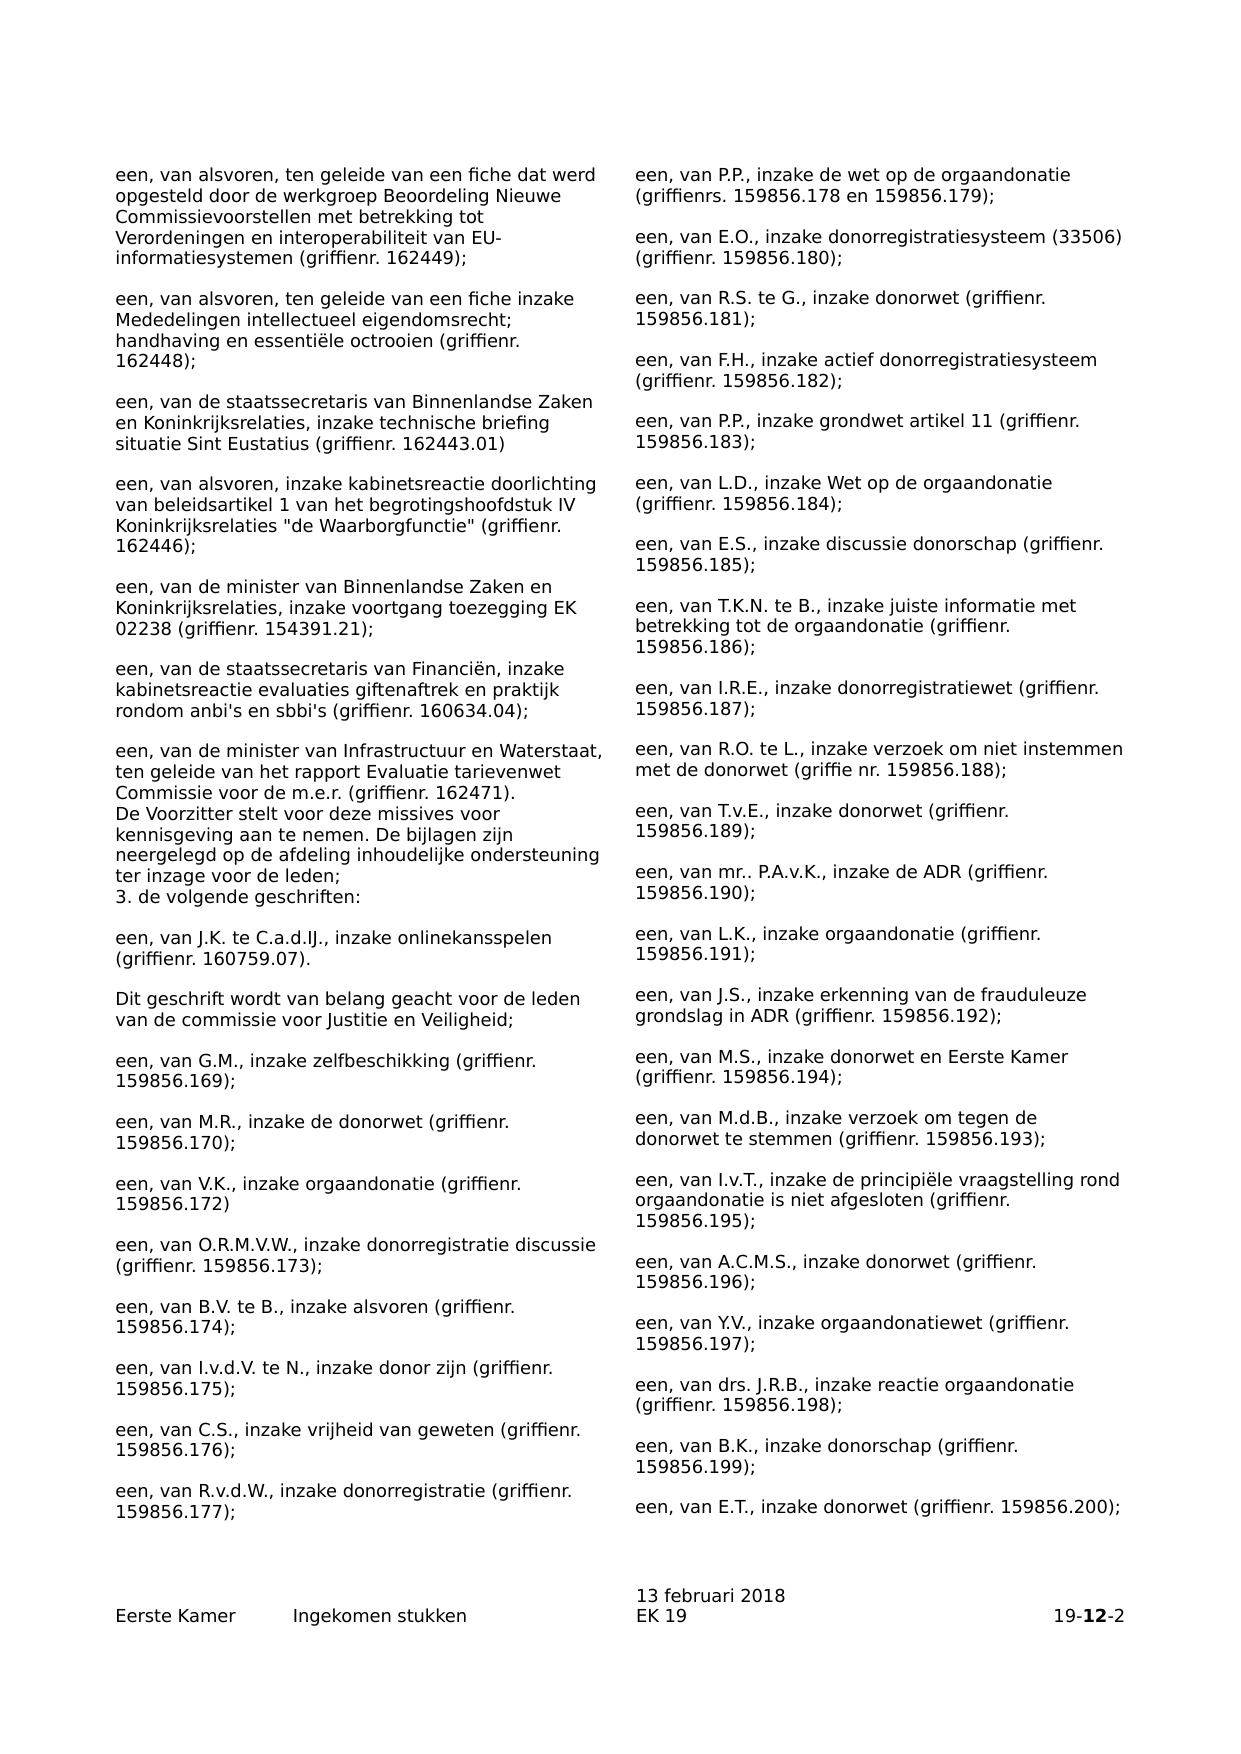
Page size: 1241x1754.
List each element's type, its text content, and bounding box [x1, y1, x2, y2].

text een, van P.P., inzake de wet op de orgaandonatie (griffienrs. 159856.178 en 159856.179); [635, 165, 1125, 207]
text 3. de volgende geschriften: [115, 887, 605, 908]
text een, van M.S., inzake donorwet en Eerste Kamer (griffienr. 159856.194); [635, 1046, 1125, 1088]
text een, van de minister van Binnenlandse Zaken en Koninkrijksrelaties, inzake voortgang toezegging EK 02238 (griffienr. 154391.21); [115, 577, 605, 639]
text Dit geschrift wordt van belang geacht voor de leden van de commissie voor Justitie en Veiligheid; [115, 989, 605, 1031]
text een, van E.S., inzake discussie donorschap (griffienr. 159856.185); [635, 534, 1125, 576]
text een, van C.S., inzake vrijheid van geweten (griffienr. 159856.176); [115, 1419, 605, 1461]
text een, van E.T., inzake donorwet (griffienr. 159856.200); [635, 1497, 1125, 1518]
text een, van I.R.E., inzake donorregistratiewet (griffienr. 159856.187); [635, 678, 1125, 719]
text een, van I.v.d.V. te N., inzake donor zijn (griffienr. 159856.175); [115, 1358, 605, 1399]
text een, van E.O., inzake donorregistratiesysteem (33506) (griffienr. 159856.180); [635, 227, 1125, 268]
text een, van M.d.B., inzake verzoek om tegen de donorwet te stemmen (griffienr. 159856.193); [635, 1108, 1125, 1149]
text een, van R.v.d.W., inzake donorregistratie (griffienr. 159856.177); [115, 1481, 605, 1522]
text een, van R.S. te G., inzake donorwet (griffienr. 159856.181); [635, 288, 1125, 330]
text een, van mr.. P.A.v.K., inzake de ADR (griffienr. 159856.190); [635, 862, 1125, 903]
text een, van G.M., inzake zelfbeschikking (griffienr. 159856.169); [115, 1051, 605, 1092]
text een, van A.C.M.S., inzake donorwet (griffienr. 159856.196); [635, 1252, 1125, 1293]
text een, van B.V. te B., inzake alsvoren (griffienr. 159856.174); [115, 1296, 605, 1338]
text een, van T.v.E., inzake donorwet (griffienr. 159856.189); [635, 801, 1125, 842]
text een, van de staatssecretaris van Financiën, inzake kabinetsreactie evaluaties giftenaftrek en praktijk rondom anbi's en sbbi's (griffienr. 160634.04); [115, 659, 605, 721]
text een, van Y.V., inzake orgaandonatiewet (griffienr. 159856.197); [635, 1313, 1125, 1354]
text een, van J.K. te C.a.d.IJ., inzake onlinekansspelen (griffienr. 160759.07). [115, 928, 605, 969]
text een, van V.K., inzake orgaandonatie (griffienr. 159856.172) [115, 1173, 605, 1215]
text een, van B.K., inzake donorschap (griffienr. 159856.199); [635, 1436, 1125, 1477]
text een, van M.R., inzake de donorwet (griffienr. 159856.170); [115, 1112, 605, 1153]
text een, van L.K., inzake orgaandonatie (griffienr. 159856.191); [635, 923, 1125, 965]
text een, van P.P., inzake grondwet artikel 11 (griffienr. 159856.183); [635, 411, 1125, 453]
text een, van alsvoren, ten geleide van een fiche dat werd opgesteld door de werkgroep Beoordeling Nieuwe Commissievoorstellen met betrekking tot Verordeningen en interoperabiliteit van EU-informatiesystemen (griffienr. 162449); [115, 165, 605, 269]
text een, van F.H., inzake actief donorregistratiesysteem (griffienr. 159856.182); [635, 350, 1125, 391]
text een, van alsvoren, inzake kabinetsreactie doorlichting van beleidsartikel 1 van het begrotingshoofdstuk IV Koninkrijksrelaties "de Waarborgfunctie" (griffienr. 162446); [115, 474, 605, 557]
text een, van J.S., inzake erkenning van de frauduleuze grondslag in ADR (griffienr. 159856.192); [635, 985, 1125, 1026]
text een, van O.R.M.V.W., inzake donorregistratie discussie (griffienr. 159856.173); [115, 1235, 605, 1276]
text een, van de staatssecretaris van Binnenlandse Zaken en Koninkrijksrelaties, inzake technische briefing situatie Sint Eustatius (griffienr. 162443.01) [115, 392, 605, 454]
text een, van T.K.N. te B., inzake juiste informatie met betrekking tot de orgaandonatie (griffienr. 159856.186); [635, 596, 1125, 658]
text een, van drs. J.R.B., inzake reactie orgaandonatie (griffienr. 159856.198); [635, 1374, 1125, 1416]
text een, van alsvoren, ten geleide van een fiche inzake Mededelingen intellectueel eigendomsrecht; handhaving en essentiële octrooien (griffienr. 162448); [115, 289, 605, 372]
text een, van de minister van Infrastructuur en Waterstaat, ten geleide van het rapport Evaluatie tarievenwet Commissie voor de m.e.r. (griffienr. 162471). [115, 741, 605, 803]
text een, van R.O. te L., inzake verzoek om niet instemmen met de donorwet (griffie nr. 159856.188); [635, 739, 1125, 781]
text De Voorzitter stelt voor deze missives voor kennisgeving aan te nemen. De bijlagen zijn neergelegd op de afdeling inhoudelijke ondersteuning ter inzage voor de leden; [115, 803, 605, 887]
text een, van I.v.T., inzake de principiële vraagstelling rond orgaandonatie is niet afgesloten (griffienr. 159856.195); [635, 1169, 1125, 1232]
text een, van L.D., inzake Wet op de orgaandonatie (griffienr. 159856.184); [635, 473, 1125, 514]
